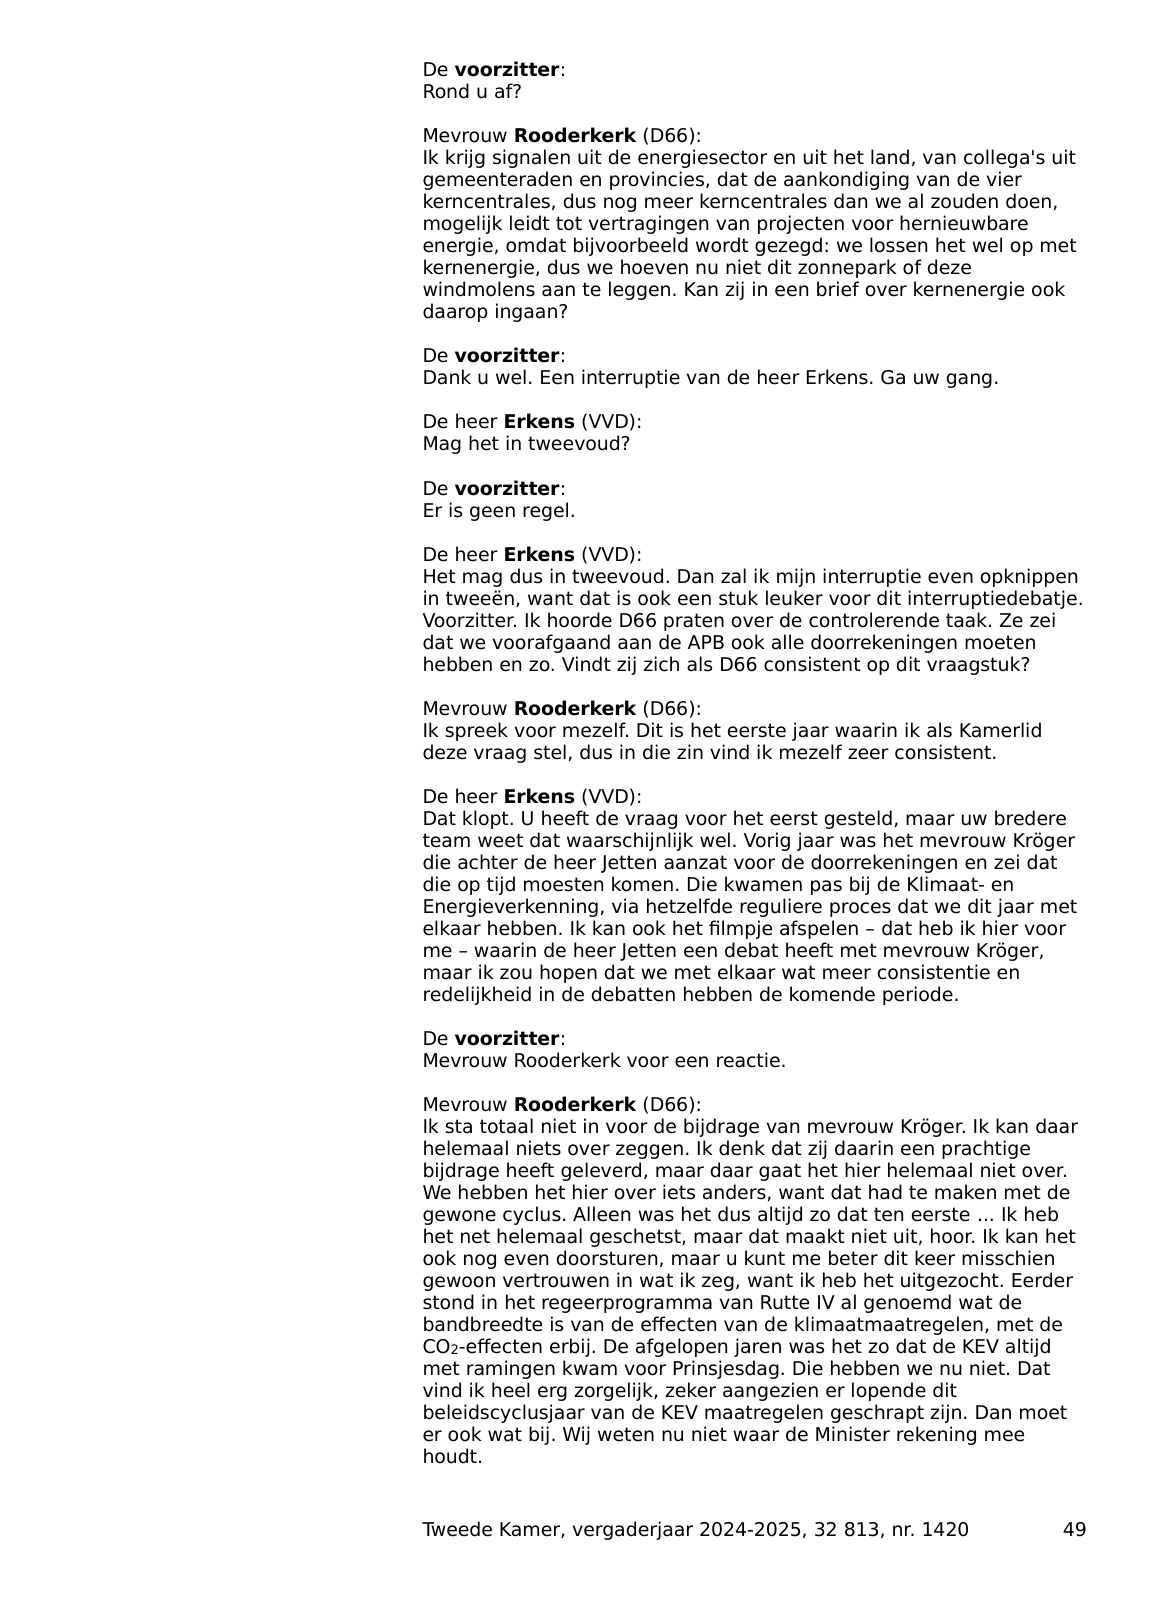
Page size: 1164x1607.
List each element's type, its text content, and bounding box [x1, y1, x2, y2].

text De voorzitter: [422, 59, 1087, 81]
text Mag het in tweevoud? [422, 433, 1087, 455]
text De voorzitter: [422, 1028, 1087, 1050]
text Mevrouw Rooderkerk (D66): [422, 1094, 1087, 1116]
text De heer Erkens (VVD): [422, 544, 1087, 566]
text De heer Erkens (VVD): [422, 411, 1087, 433]
text Mevrouw Rooderkerk voor een reactie. [422, 1050, 1087, 1072]
text Mevrouw Rooderkerk (D66): [422, 125, 1087, 147]
text Dat klopt. U heeft de vraag voor het eerst gesteld, maar uw bredere team weet dat waarschijnlijk wel. Vorig jaar was het mevrouw Kröger die achter de heer Jetten aanzat voor de doorrekeningen en zei dat die op tijd moesten komen. Die kwamen pas bij de Klimaat- en Energieverkenning, via hetzelfde reguliere proces dat we dit jaar met elkaar hebben. Ik kan ook het filmpje afspelen – dat heb ik hier voor me – waarin de heer Jetten een debat heeft met mevrouw Kröger, maar ik zou hopen dat we met elkaar wat meer consistentie en redelijkheid in de debatten hebben de komende periode. [422, 808, 1087, 1006]
text De heer Erkens (VVD): [422, 786, 1087, 808]
text Mevrouw Rooderkerk (D66): [422, 698, 1087, 720]
text De voorzitter: [422, 345, 1087, 367]
text Ik krijg signalen uit de energiesector en uit het land, van collega's uit gemeenteraden en provincies, dat de aankondiging van de vier kerncentrales, dus nog meer kerncentrales dan we al zouden doen, mogelijk leidt tot vertragingen van projecten voor hernieuwbare energie, omdat bijvoorbeeld wordt gezegd: we lossen het wel op met kernenergie, dus we hoeven nu niet dit zonnepark of deze windmolens aan te leggen. Kan zij in een brief over kernenergie ook daarop ingaan? [422, 147, 1087, 323]
text Het mag dus in tweevoud. Dan zal ik mijn interruptie even opknippen in tweeën, want dat is ook een stuk leuker voor dit interruptiedebatje. [422, 566, 1087, 609]
text Ik spreek voor mezelf. Dit is het eerste jaar waarin ik als Kamerlid deze vraag stel, dus in die zin vind ik mezelf zeer consistent. [422, 720, 1087, 764]
text De voorzitter: [422, 477, 1087, 499]
text Voorzitter. Ik hoorde D66 praten over de controlerende taak. Ze zei dat we voorafgaand aan de APB ook alle doorrekeningen moeten hebben en zo. Vindt zij zich als D66 consistent op dit vraagstuk? [422, 609, 1087, 676]
text Dank u wel. Een interruptie van de heer Erkens. Ga uw gang. [422, 367, 1087, 389]
text Er is geen regel. [422, 499, 1087, 521]
text Rond u af? [422, 81, 1087, 103]
text Ik sta totaal niet in voor de bijdrage van mevrouw Kröger. Ik kan daar helemaal niets over zeggen. Ik denk dat zij daarin een prachtige bijdrage heeft geleverd, maar daar gaat het hier helemaal niet over. We hebben het hier over iets anders, want dat had te maken met de gewone cyclus. Alleen was het dus altijd zo dat ten eerste ... Ik heb het net helemaal geschetst, maar dat maakt niet uit, hoor. Ik kan het ook nog even doorsturen, maar u kunt me beter dit keer misschien gewoon vertrouwen in wat ik zeg, want ik heb het uitgezocht. Eerder stond in het regeerprogramma van Rutte IV al genoemd wat de bandbreedte is van de effecten van de klimaatmaatregelen, met de CO2-effecten erbij. De afgelopen jaren was het zo dat de KEV altijd met ramingen kwam voor Prinsjesdag. Die hebben we nu niet. Dat vind ik heel erg zorgelijk, zeker aangezien er lopende dit beleidscyclusjaar van de KEV maatregelen geschrapt zijn. Dan moet er ook wat bij. Wij weten nu niet waar de Minister rekening mee houdt. [422, 1116, 1087, 1468]
